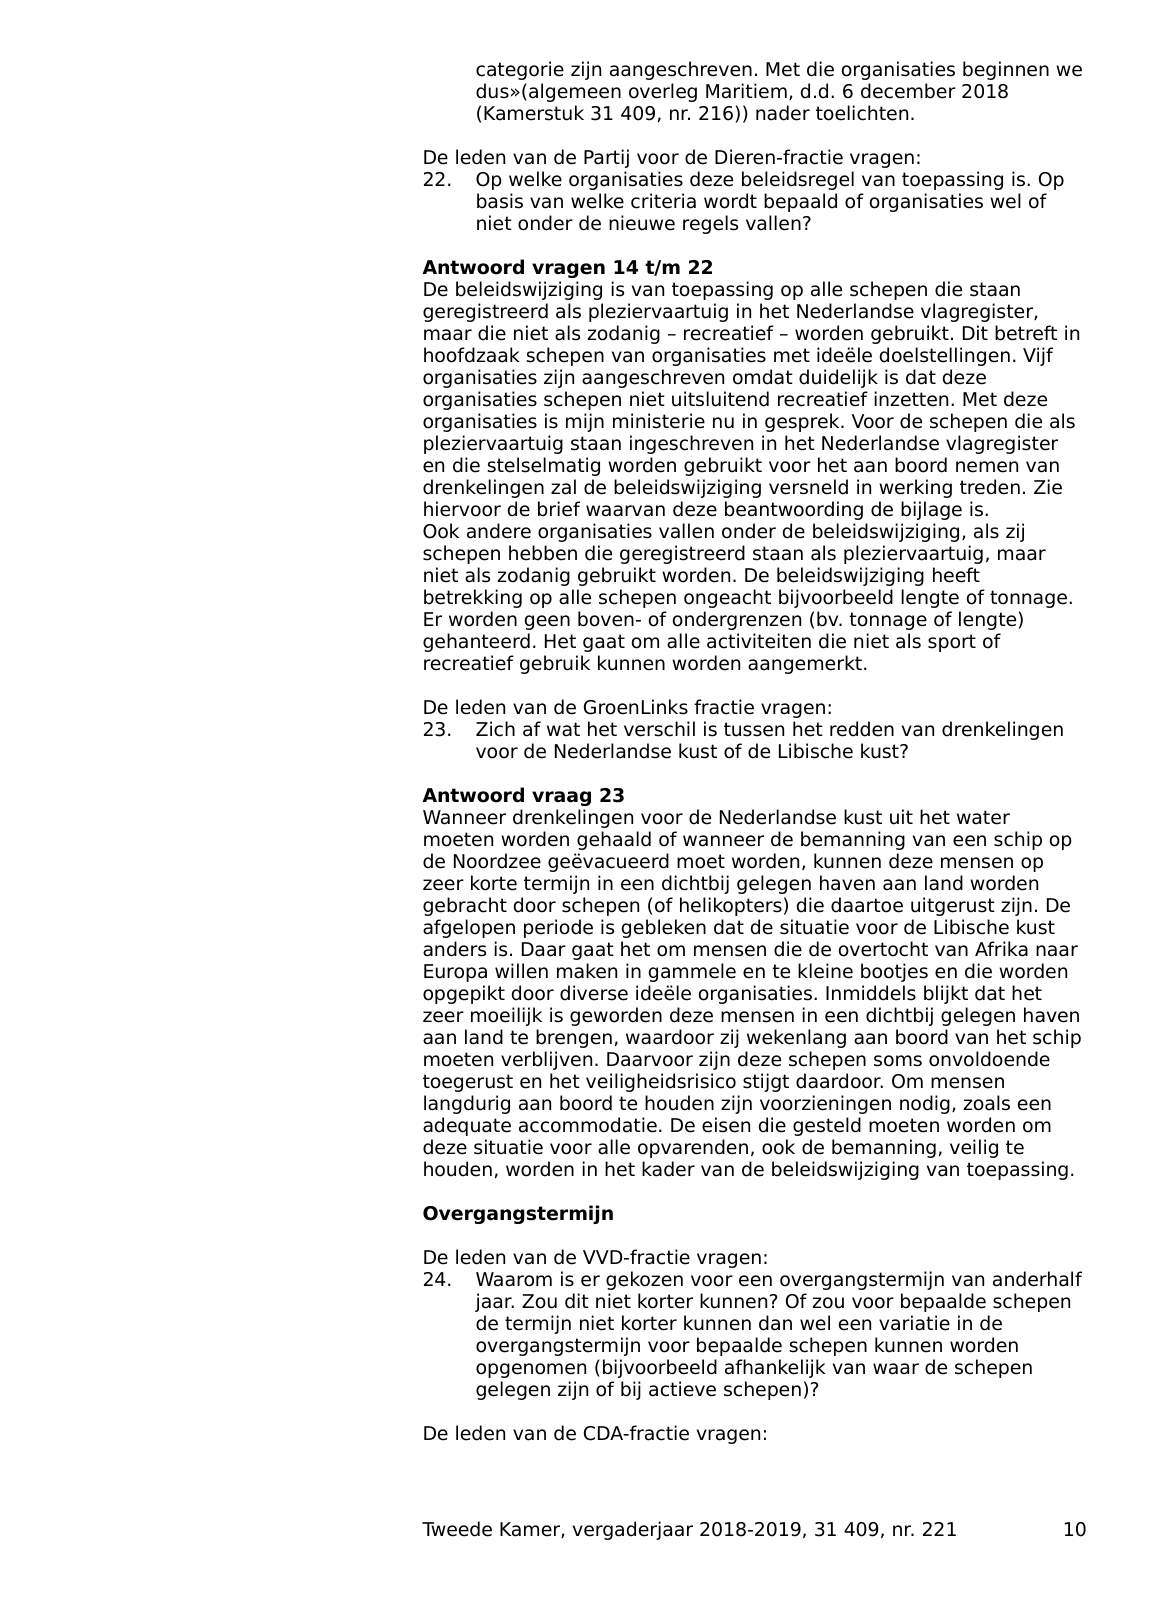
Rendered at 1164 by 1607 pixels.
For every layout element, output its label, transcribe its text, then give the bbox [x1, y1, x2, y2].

text Antwoord vraag 23 [422, 785, 1087, 807]
text 22. Op welke organisaties deze beleidsregel van toepassing is. Op basis van welke criteria wordt bepaald of organisaties wel of niet onder de nieuwe regels vallen? [422, 169, 1087, 235]
text Ook andere organisaties vallen onder de beleidswijziging, als zij schepen hebben die geregistreerd staan als pleziervaartuig, maar niet als zodanig gebruikt worden. De beleidswijziging heeft betrekking op alle schepen ongeacht bijvoorbeeld lengte of tonnage. Er worden geen boven- of ondergrenzen (bv. tonnage of lengte) gehanteerd. Het gaat om alle activiteiten die niet als sport of recreatief gebruik kunnen worden aangemerkt. [422, 521, 1087, 675]
text De leden van de VVD-fractie vragen: [422, 1247, 1087, 1269]
subtitle Overgangstermijn [422, 1203, 1087, 1225]
text De leden van de CDA-fractie vragen: [422, 1423, 1087, 1445]
text Wanneer drenkelingen voor de Nederlandse kust uit het water moeten worden gehaald of wanneer de bemanning van een schip op de Noordzee geëvacueerd moet worden, kunnen deze mensen op zeer korte termijn in een dichtbij gelegen haven aan land worden gebracht door schepen (of helikopters) die daartoe uitgerust zijn. De afgelopen periode is gebleken dat de situatie voor de Libische kust anders is. Daar gaat het om mensen die de overtocht van Afrika naar Europa willen maken in gammele en te kleine bootjes en die worden opgepikt door diverse ideële organisaties. Inmiddels blijkt dat het zeer moeilijk is geworden deze mensen in een dichtbij gelegen haven aan land te brengen, waardoor zij wekenlang aan boord van het schip moeten verblijven. Daarvoor zijn deze schepen soms onvoldoende toegerust en het veiligheidsrisico stijgt daardoor. Om mensen langdurig aan boord te houden zijn voorzieningen nodig, zoals een adequate accommodatie. De eisen die gesteld moeten worden om deze situatie voor alle opvarenden, ook de bemanning, veilig te houden, worden in het kader van de beleidswijziging van toepassing. [422, 807, 1087, 1181]
text De leden van de Partij voor de Dieren-fractie vragen: [422, 147, 1087, 169]
text De beleidswijziging is van toepassing op alle schepen die staan geregistreerd als pleziervaartuig in het Nederlandse vlagregister, maar die niet als zodanig – recreatief – worden gebruikt. Dit betreft in hoofdzaak schepen van organisaties met ideële doelstellingen. Vijf organisaties zijn aangeschreven omdat duidelijk is dat deze organisaties schepen niet uitsluitend recreatief inzetten. Met deze organisaties is mijn ministerie nu in gesprek. Voor de schepen die als pleziervaartuig staan ingeschreven in het Nederlandse vlagregister en die stelselmatig worden gebruikt voor het aan boord nemen van drenkelingen zal de beleidswijziging versneld in werking treden. Zie hiervoor de brief waarvan deze beantwoording de bijlage is. [422, 279, 1087, 521]
text De leden van de GroenLinks fractie vragen: [422, 697, 1087, 719]
text Antwoord vragen 14 t/m 22 [422, 257, 1087, 279]
text 23. Zich af wat het verschil is tussen het redden van drenkelingen voor de Nederlandse kust of de Libische kust? [422, 719, 1087, 763]
text 24. Waarom is er gekozen voor een overgangstermijn van anderhalf jaar. Zou dit niet korter kunnen? Of zou voor bepaalde schepen de termijn niet korter kunnen dan wel een variatie in de overgangstermijn voor bepaalde schepen kunnen worden opgenomen (bijvoorbeeld afhankelijk van waar de schepen gelegen zijn of bij actieve schepen)? [422, 1269, 1087, 1401]
text categorie zijn aangeschreven. Met die organisaties beginnen we dus»(algemeen overleg Maritiem, d.d. 6 december 2018 (Kamerstuk 31 409, nr. 216)) nader toelichten. [422, 59, 1087, 125]
